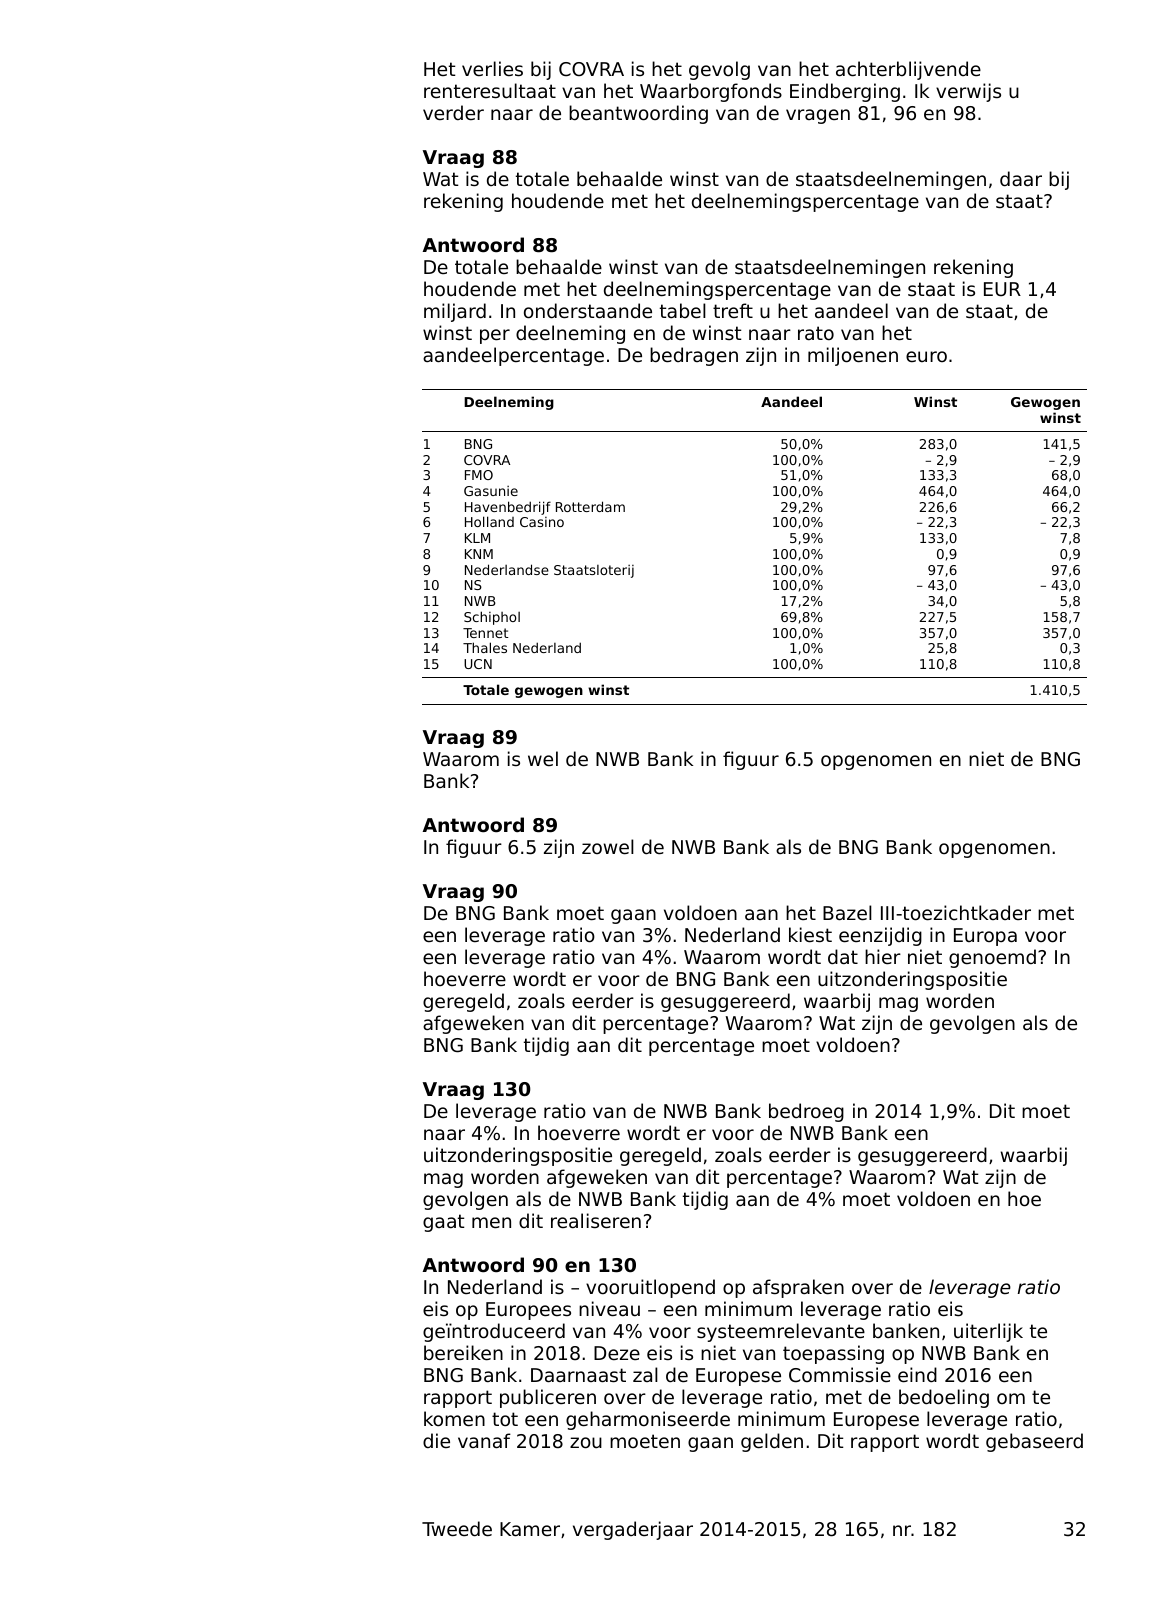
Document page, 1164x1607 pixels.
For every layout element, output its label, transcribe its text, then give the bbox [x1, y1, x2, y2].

table_cell 7,8 [963, 531, 1087, 547]
text In Nederland is – vooruitlopend op afspraken over de leverage ratio eis op Europees niveau – een minimum leverage ratio eis geïntroduceerd van 4% voor systeemrelevante banken, uiterlijk te bereiken in 2018. Deze eis is niet van toepassing op NWB Bank en BNG Bank. Daarnaast zal de Europese Commissie eind 2016 een rapport publiceren over de leverage ratio, met de bedoeling om te komen tot een geharmoniseerde minimum Europese leverage ratio, die vanaf 2018 zou moeten gaan gelden. Dit rapport wordt gebaseerd [422, 1277, 1087, 1453]
table_cell 227,5 [829, 610, 963, 625]
table_cell 0,9 [963, 547, 1087, 562]
table_cell 1,0% [707, 641, 829, 657]
table_cell 5,9% [707, 531, 829, 547]
table_header [422, 390, 457, 431]
table_cell 17,2% [707, 594, 829, 610]
table_cell Holland Casino [457, 515, 707, 531]
table_cell 100,0% [707, 453, 829, 468]
table_cell 226,6 [829, 500, 963, 515]
text Vraag 90 [422, 881, 1087, 903]
text Vraag 130 [422, 1079, 1087, 1101]
table_cell 68,0 [963, 468, 1087, 484]
table_cell 1 [422, 432, 457, 452]
table_cell 12 [422, 610, 457, 625]
table_cell 464,0 [963, 484, 1087, 499]
table_cell 100,0% [707, 657, 829, 677]
table_cell 1.410,5 [963, 678, 1087, 703]
table_cell – 22,3 [963, 515, 1087, 531]
table_header Gewogen winst [963, 390, 1087, 431]
table_cell [422, 678, 457, 703]
table_cell [707, 678, 829, 703]
table_cell – 43,0 [963, 578, 1087, 594]
text In figuur 6.5 zijn zowel de NWB Bank als de BNG Bank opgenomen. [422, 837, 1087, 859]
table_cell 357,0 [963, 625, 1087, 641]
table_cell 133,3 [829, 468, 963, 484]
table_cell Nederlandse Staatsloterij [457, 563, 707, 578]
table_cell 9 [422, 563, 457, 578]
table_cell Tennet [457, 625, 707, 641]
text Antwoord 89 [422, 815, 1087, 837]
table_cell – 2,9 [829, 453, 963, 468]
table_cell 133,0 [829, 531, 963, 547]
table_cell 158,7 [963, 610, 1087, 625]
table_cell 0,9 [829, 547, 963, 562]
text De leverage ratio van de NWB Bank bedroeg in 2014 1,9%. Dit moet naar 4%. In hoeverre wordt er voor de NWB Bank een uitzonderingspositie geregeld, zoals eerder is gesuggereerd, waarbij mag worden afgeweken van dit percentage? Waarom? Wat zijn de gevolgen als de NWB Bank tijdig aan de 4% moet voldoen en hoe gaat men dit realiseren? [422, 1101, 1087, 1233]
table_cell 100,0% [707, 515, 829, 531]
table_cell 110,8 [963, 657, 1087, 677]
text De totale behaalde winst van de staatsdeelnemingen rekening houdende met het deelnemingspercentage van de staat is EUR 1,4 miljard. In onderstaande tabel treft u het aandeel van de staat, de winst per deelneming en de winst naar rato van het aandeelpercentage. De bedragen zijn in miljoenen euro. [422, 257, 1087, 367]
table_cell Havenbedrijf Rotterdam [457, 500, 707, 515]
table_cell 464,0 [829, 484, 963, 499]
table_cell BNG [457, 432, 707, 452]
table_cell 4 [422, 484, 457, 499]
table_cell 100,0% [707, 563, 829, 578]
table_cell 11 [422, 594, 457, 610]
table_cell 357,0 [829, 625, 963, 641]
table_cell 0,3 [963, 641, 1087, 657]
table_cell 97,6 [829, 563, 963, 578]
table_cell 15 [422, 657, 457, 677]
table_cell 51,0% [707, 468, 829, 484]
table_cell Gasunie [457, 484, 707, 499]
table_cell 141,5 [963, 432, 1087, 452]
table_cell 3 [422, 468, 457, 484]
table_header Deelneming [457, 390, 707, 431]
table_cell 25,8 [829, 641, 963, 657]
table_cell 13 [422, 625, 457, 641]
table_cell 50,0% [707, 432, 829, 452]
table_cell 97,6 [963, 563, 1087, 578]
text Waarom is wel de NWB Bank in figuur 6.5 opgenomen en niet de BNG Bank? [422, 749, 1087, 793]
table_cell 29,2% [707, 500, 829, 515]
table_cell 2 [422, 453, 457, 468]
table_cell Thales Nederland [457, 641, 707, 657]
text Antwoord 88 [422, 235, 1087, 257]
table_cell COVRA [457, 453, 707, 468]
text De BNG Bank moet gaan voldoen aan het Bazel III-toezichtkader met een leverage ratio van 3%. Nederland kiest eenzijdig in Europa voor een leverage ratio van 4%. Waarom wordt dat hier niet genoemd? In hoeverre wordt er voor de BNG Bank een uitzonderingspositie geregeld, zoals eerder is gesuggereerd, waarbij mag worden afgeweken van dit percentage? Waarom? Wat zijn de gevolgen als de BNG Bank tijdig aan dit percentage moet voldoen? [422, 903, 1087, 1057]
table_cell 6 [422, 515, 457, 531]
table_cell 34,0 [829, 594, 963, 610]
table_cell 100,0% [707, 547, 829, 562]
table_cell 100,0% [707, 578, 829, 594]
table_cell 5 [422, 500, 457, 515]
table_cell 7 [422, 531, 457, 547]
table_cell NS [457, 578, 707, 594]
table_cell 8 [422, 547, 457, 562]
table_cell – 2,9 [963, 453, 1087, 468]
table_cell KNM [457, 547, 707, 562]
table_cell 100,0% [707, 625, 829, 641]
table_cell 69,8% [707, 610, 829, 625]
table_cell Schiphol [457, 610, 707, 625]
table_header Aandeel [707, 390, 829, 431]
text Vraag 88 [422, 147, 1087, 169]
table_cell [829, 678, 963, 703]
table_cell – 43,0 [829, 578, 963, 594]
table_cell 5,8 [963, 594, 1087, 610]
table_cell UCN [457, 657, 707, 677]
table_cell 66,2 [963, 500, 1087, 515]
table_cell – 22,3 [829, 515, 963, 531]
table_cell 10 [422, 578, 457, 594]
table_cell 283,0 [829, 432, 963, 452]
table_cell Totale gewogen winst [457, 678, 707, 703]
text Antwoord 90 en 130 [422, 1255, 1087, 1277]
table_cell 110,8 [829, 657, 963, 677]
table_cell NWB [457, 594, 707, 610]
text Vraag 89 [422, 727, 1087, 749]
table_header Winst [829, 390, 963, 431]
table_cell 14 [422, 641, 457, 657]
table_cell FMO [457, 468, 707, 484]
table_cell 100,0% [707, 484, 829, 499]
table_cell KLM [457, 531, 707, 547]
text Het verlies bij COVRA is het gevolg van het achterblijvende renteresultaat van het Waarborgfonds Eindberging. Ik verwijs u verder naar de beantwoording van de vragen 81, 96 en 98. [422, 59, 1087, 125]
text Wat is de totale behaalde winst van de staatsdeelnemingen, daar bij rekening houdende met het deelnemingspercentage van de staat? [422, 169, 1087, 213]
